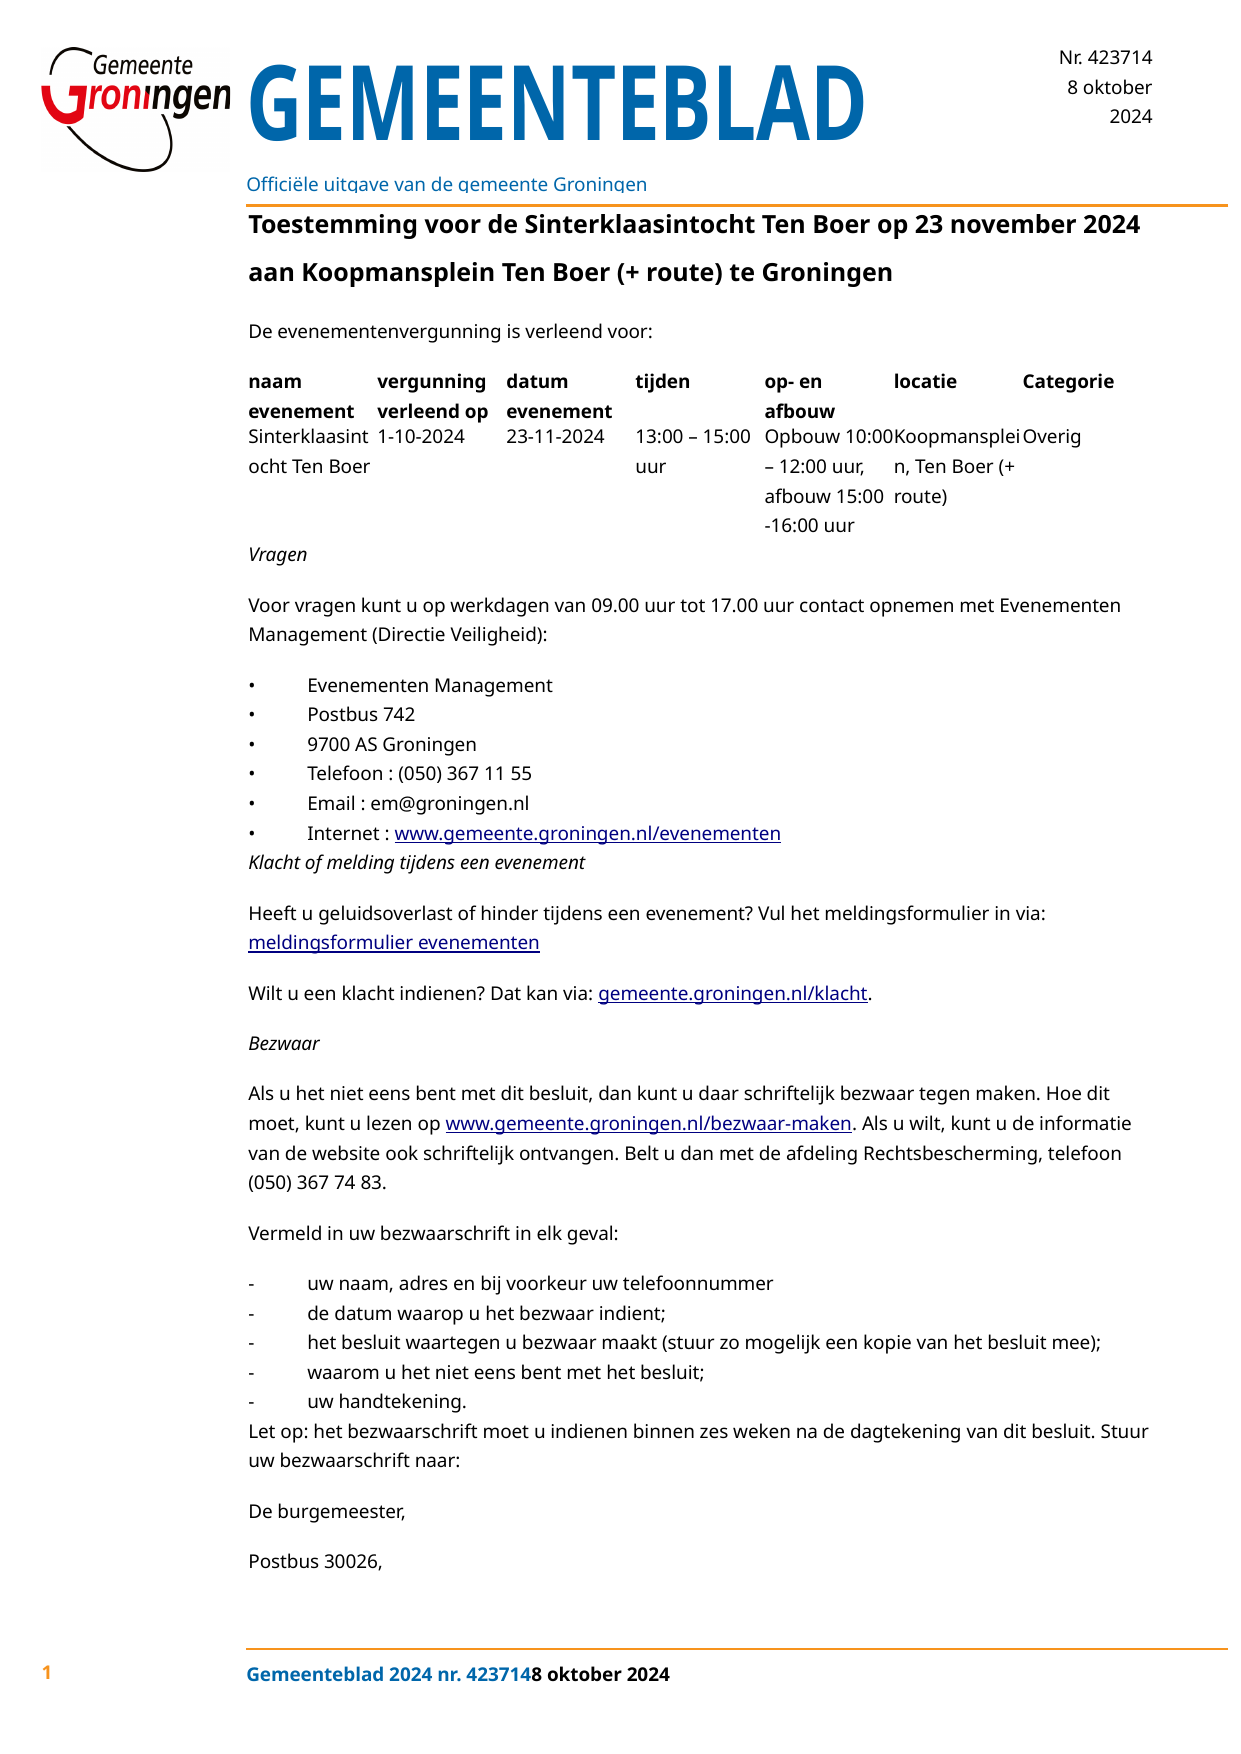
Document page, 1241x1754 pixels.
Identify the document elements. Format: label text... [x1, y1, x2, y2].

table_cell 23-11-2024 [506, 424, 635, 538]
table_header datum evenement [506, 369, 635, 424]
text De evenementenvergunning is verleend voor: [248, 318, 1152, 344]
text Vragen [248, 541, 1152, 567]
text Voor vragen kunt u op werkdagen van 09.00 uur tot 17.00 uur contact opnemen met Evenementen Management (Directie Veiligheid): [248, 592, 1152, 647]
list uw naam, adres en bij voorkeur uw telefoonnummer [248, 1270, 1152, 1296]
table_cell Sinterklaasintocht Ten Boer [248, 424, 377, 538]
table_header op- en afbouw [764, 369, 893, 424]
list Internet : www.gemeente.groningen.nl/evenementen [248, 820, 1152, 846]
text Klacht of melding tijdens een evenement [248, 849, 1152, 875]
table_cell 13:00 – 15:00 uur [635, 424, 764, 538]
text Wilt u een klacht indienen? Dat kan via: gemeente.groningen.nl/klacht. [248, 980, 1152, 1006]
text Als u het niet eens bent met dit besluit, dan kunt u daar schriftelijk bezwaar tegen maken. Hoe dit moet, kunt u lezen op www.gemeente.groningen.nl/bezwaar-maken. Als u wilt, kunt u de informatie van de website ook schriftelijk ontvangen. Belt u dan met de afdeling Rechtsbescherming, telefoon (050) 367 74 83. [248, 1081, 1152, 1195]
text Toestemming voor de Sinterklaasintocht Ten Boer op 23 november 2024 aan Koopmansplein Ten Boer (+ route) te Groningen [248, 207, 1152, 288]
text Let op: het bezwaarschrift moet u indienen binnen zes weken na de dagtekening van dit besluit. Stuur uw bezwaarschrift naar: [248, 1418, 1152, 1473]
table_header tijden [635, 369, 764, 424]
table_header vergunning verleend op [377, 369, 506, 424]
text De burgemeester, [248, 1498, 1152, 1524]
table_cell Opbouw 10:00 – 12:00 uur, afbouw 15:00 -16:00 uur [764, 424, 893, 538]
list waarom u het niet eens bent met het besluit; [248, 1359, 1152, 1385]
text Bezwaar [248, 1030, 1152, 1056]
text Vermeld in uw bezwaarschrift in elk geval: [248, 1220, 1152, 1246]
table_header locatie [894, 369, 1022, 424]
table_header Categorie [1023, 369, 1152, 424]
text Heeft u geluidsoverlast of hinder tijdens een evenement? Vul het meldingsformulier in via: meldingsformulier evenementen [248, 900, 1152, 955]
table_cell 1-10-2024 [377, 424, 506, 538]
list Postbus 742 [248, 701, 1152, 727]
list 9700 AS Groningen [248, 731, 1152, 757]
table_header naam evenement [248, 369, 377, 424]
list het besluit waartegen u bezwaar maakt (stuur zo mogelijk een kopie van het besluit mee); [248, 1329, 1152, 1355]
table_cell Koopmansplein, Ten Boer (+ route) [894, 424, 1022, 538]
picture [41, 47, 231, 172]
table_cell Overig [1023, 424, 1152, 538]
list Telefoon : (050) 367 11 55 [248, 761, 1152, 786]
text Postbus 30026, [248, 1548, 1152, 1574]
list de datum waarop u het bezwaar indient; [248, 1300, 1152, 1326]
list Email : em@groningen.nl [248, 790, 1152, 816]
list uw handtekening. [248, 1388, 1152, 1414]
list Evenementen Management [248, 672, 1152, 698]
